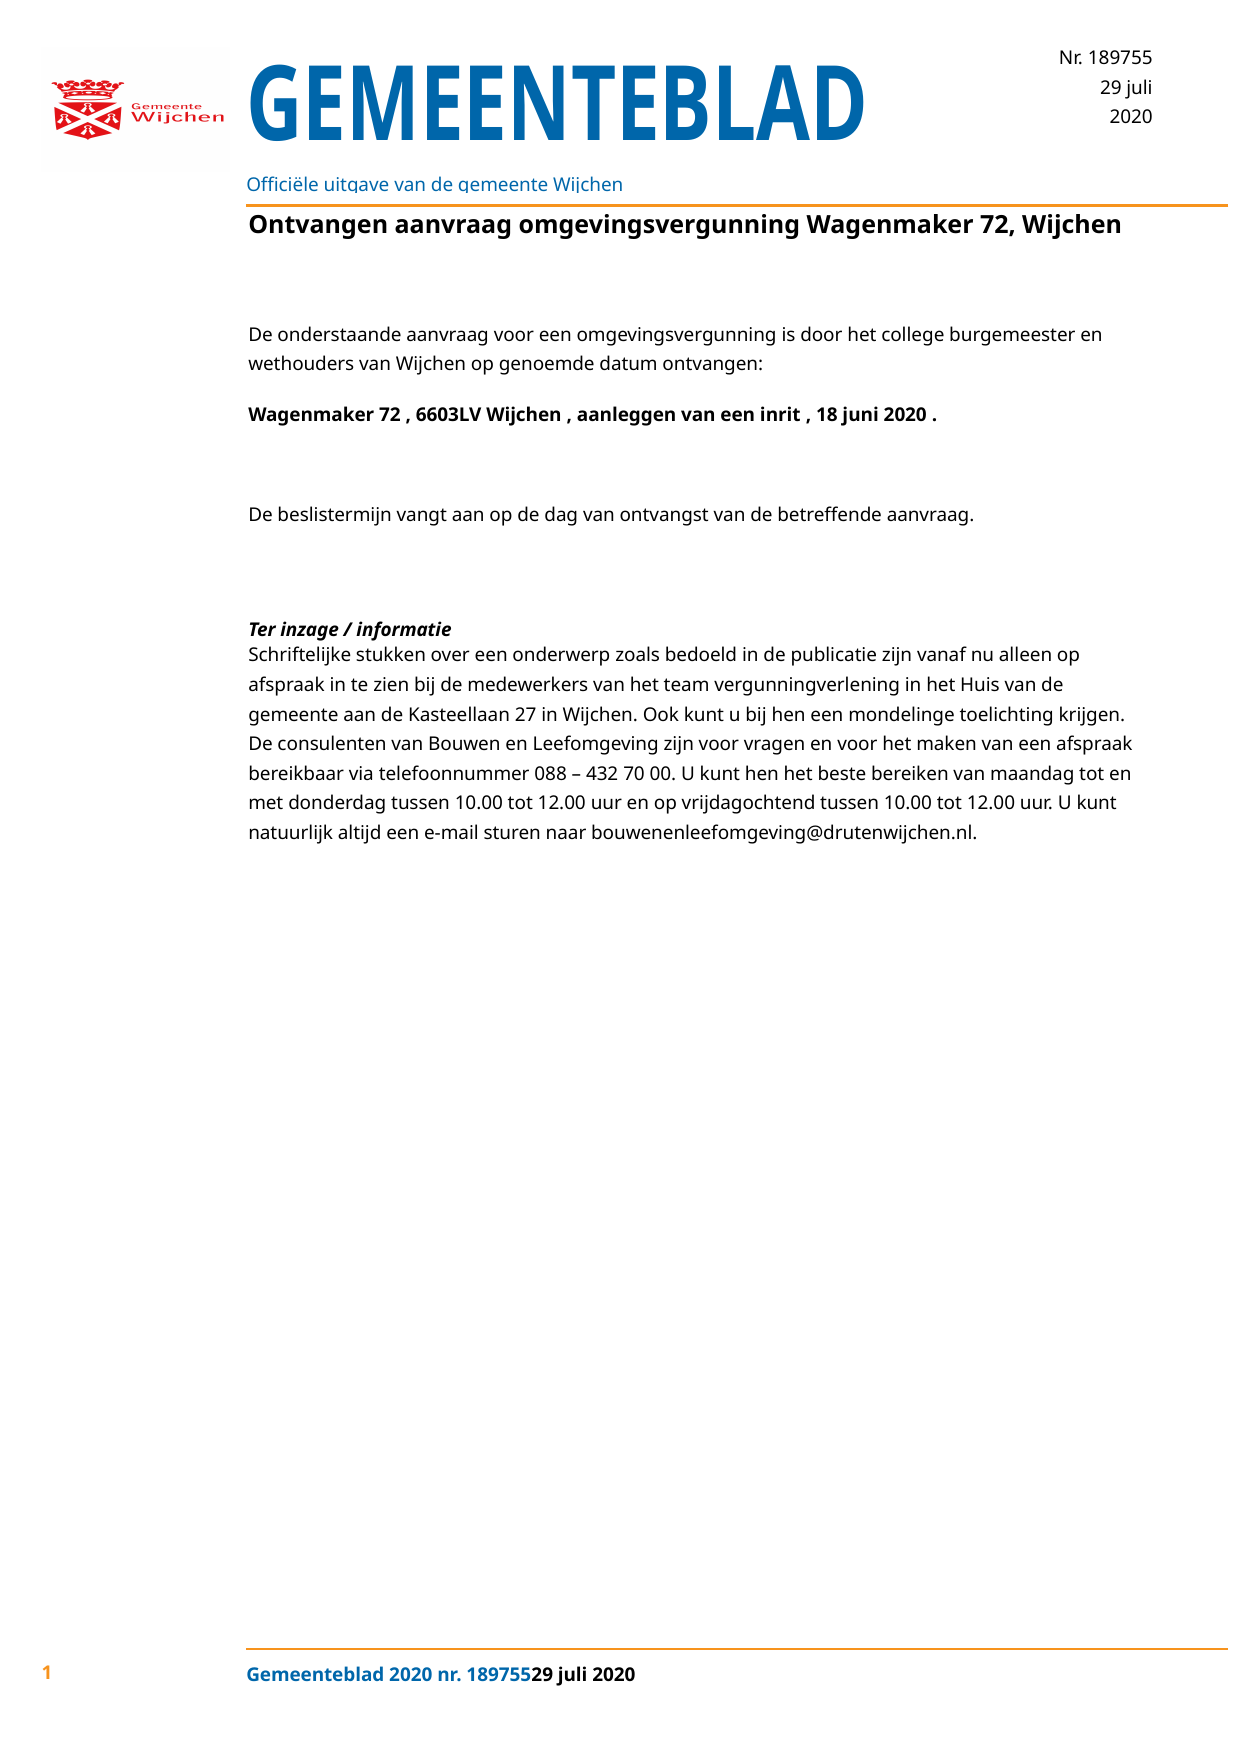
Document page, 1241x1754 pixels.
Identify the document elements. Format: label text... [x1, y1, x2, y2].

text Schriftelijke stukken over een onderwerp zoals bedoeld in de publicatie zijn vanaf nu alleen op afspraak in te zien bij de medewerkers van het team vergunningverlening in het Huis van de gemeente aan de Kasteellaan 27 in Wijchen. Ook kunt u bij hen een mondelinge toelichting krijgen. De consulenten van Bouwen en Leefomgeving zijn voor vragen en voor het maken van een afspraak bereikbaar via telefoonnummer 088 – 432 70 00. U kunt hen het beste bereiken van maandag tot en met donderdag tussen 10.00 tot 12.00 uur en op vrijdagochtend tussen 10.00 tot 12.00 uur. U kunt natuurlijk altijd een e-mail sturen naar bouwenenleefomgeving@drutenwijchen.nl. [248, 642, 1152, 845]
picture [41, 47, 231, 172]
text Ontvangen aanvraag omgevingsvergunning Wagenmaker 72, Wijchen [248, 207, 1152, 241]
text De beslistermijn vangt aan op de dag van ontvangst van de betreffende aanvraag. [248, 502, 1152, 527]
text Ter inzage / informatie [248, 616, 1152, 642]
text De onderstaande aanvraag voor een omgevingsvergunning is door het college burgemeester en wethouders van Wijchen op genoemde datum ontvangen: [248, 321, 1152, 376]
text Wagenmaker 72 , 6603LV Wijchen , aanleggen van een inrit , 18 juni 2020 . [248, 401, 1152, 426]
